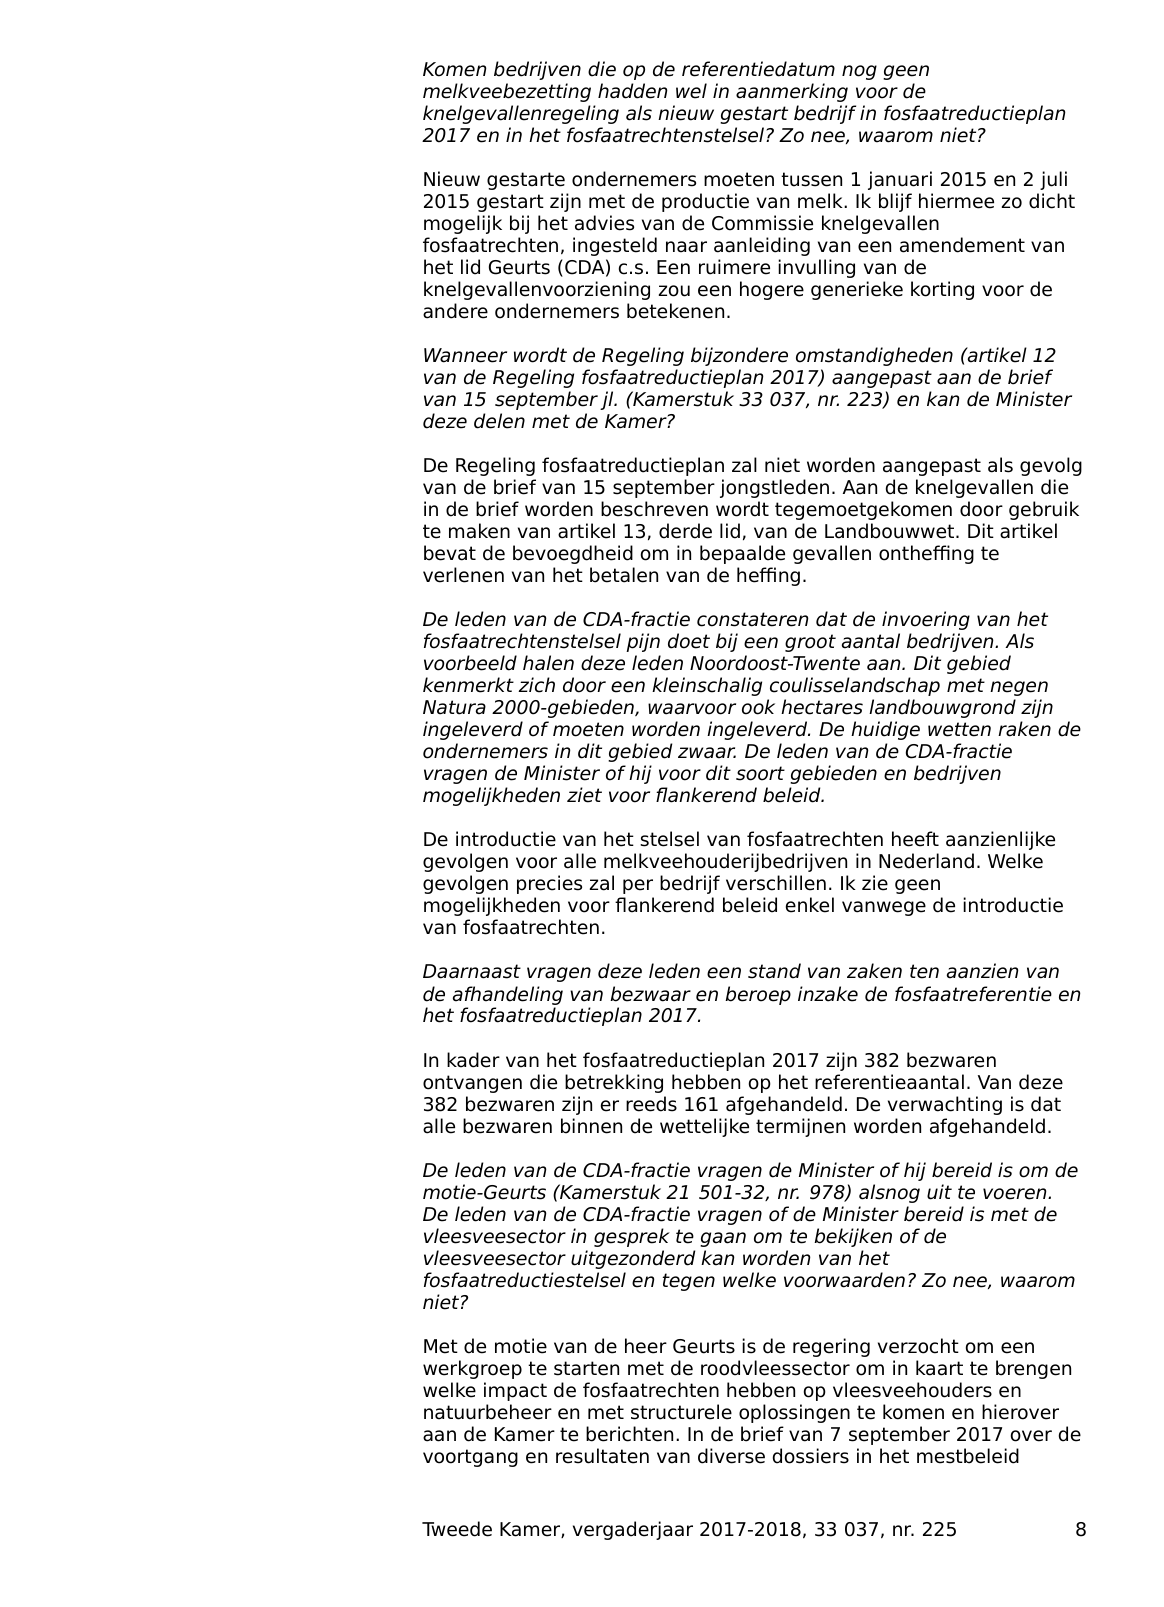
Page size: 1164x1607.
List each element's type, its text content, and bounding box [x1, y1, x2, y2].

text Met de motie van de heer Geurts is de regering verzocht om een werkgroep te starten met de roodvleessector om in kaart te brengen welke impact de fosfaatrechten hebben op vleesveehouders en natuurbeheer en met structurele oplossingen te komen en hierover aan de Kamer te berichten. In de brief van 7 september 2017 over de voortgang en resultaten van diverse dossiers in het mestbeleid [422, 1336, 1087, 1468]
text De Regeling fosfaatreductieplan zal niet worden aangepast als gevolg van de brief van 15 september jongstleden. Aan de knelgevallen die in de brief worden beschreven wordt tegemoetgekomen door gebruik te maken van artikel 13, derde lid, van de Landbouwwet. Dit artikel bevat de bevoegdheid om in bepaalde gevallen ontheffing te verlenen van het betalen van de heffing. [422, 455, 1087, 587]
text Nieuw gestarte ondernemers moeten tussen 1 januari 2015 en 2 juli 2015 gestart zijn met de productie van melk. Ik blijf hiermee zo dicht mogelijk bij het advies van de Commissie knelgevallen fosfaatrechten, ingesteld naar aanleiding van een amendement van het lid Geurts (CDA) c.s. Een ruimere invulling van de knelgevallenvoorziening zou een hogere generieke korting voor de andere ondernemers betekenen. [422, 169, 1087, 323]
text Komen bedrijven die op de referentiedatum nog geen melkveebezetting hadden wel in aanmerking voor de knelgevallenregeling als nieuw gestart bedrijf in fosfaatreductieplan 2017 en in het fosfaatrechtenstelsel? Zo nee, waarom niet? [422, 59, 1087, 147]
text In kader van het fosfaatreductieplan 2017 zijn 382 bezwaren ontvangen die betrekking hebben op het referentieaantal. Van deze 382 bezwaren zijn er reeds 161 afgehandeld. De verwachting is dat alle bezwaren binnen de wettelijke termijnen worden afgehandeld. [422, 1049, 1087, 1137]
text De leden van de CDA-fractie constateren dat de invoering van het fosfaatrechtenstelsel pijn doet bij een groot aantal bedrijven. Als voorbeeld halen deze leden Noordoost-Twente aan. Dit gebied kenmerkt zich door een kleinschalig coulisselandschap met negen Natura 2000-gebieden, waarvoor ook hectares landbouwgrond zijn ingeleverd of moeten worden ingeleverd. De huidige wetten raken de ondernemers in dit gebied zwaar. De leden van de CDA-fractie vragen de Minister of hij voor dit soort gebieden en bedrijven mogelijkheden ziet voor flankerend beleid. [422, 609, 1087, 807]
text De introductie van het stelsel van fosfaatrechten heeft aanzienlijke gevolgen voor alle melkveehouderijbedrijven in Nederland. Welke gevolgen precies zal per bedrijf verschillen. Ik zie geen mogelijkheden voor flankerend beleid enkel vanwege de introductie van fosfaatrechten. [422, 829, 1087, 939]
text Daarnaast vragen deze leden een stand van zaken ten aanzien van de afhandeling van bezwaar en beroep inzake de fosfaatreferentie en het fosfaatreductieplan 2017. [422, 961, 1087, 1027]
text De leden van de CDA-fractie vragen de Minister of hij bereid is om de motie-Geurts (Kamerstuk 21 501-32, nr. 978) alsnog uit te voeren. De leden van de CDA-fractie vragen of de Minister bereid is met de vleesveesector in gesprek te gaan om te bekijken of de vleesveesector uitgezonderd kan worden van het fosfaatreductiestelsel en tegen welke voorwaarden? Zo nee, waarom niet? [422, 1160, 1087, 1313]
text Wanneer wordt de Regeling bijzondere omstandigheden (artikel 12 van de Regeling fosfaatreductieplan 2017) aangepast aan de brief van 15 september jl. (Kamerstuk 33 037, nr. 223) en kan de Minister deze delen met de Kamer? [422, 345, 1087, 433]
